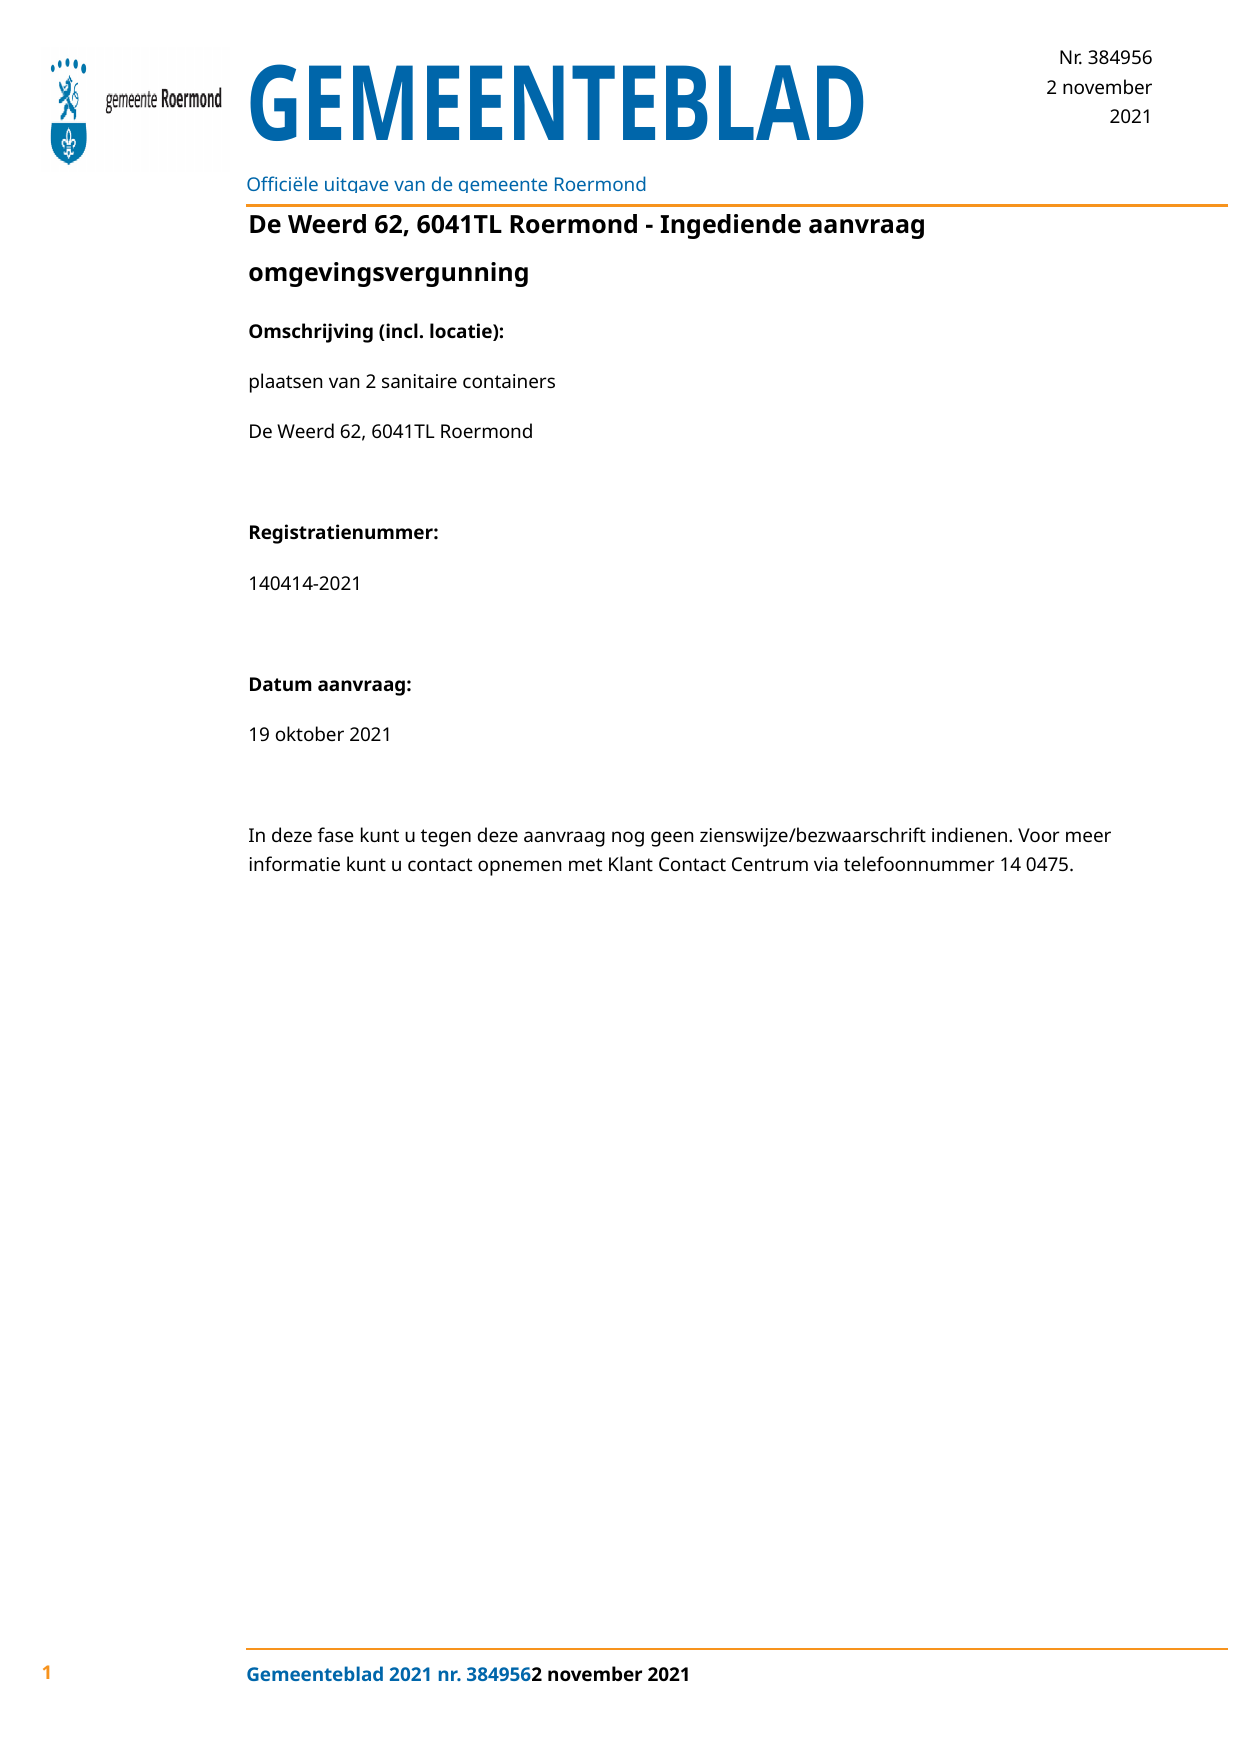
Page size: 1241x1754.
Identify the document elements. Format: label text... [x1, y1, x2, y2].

text De Weerd 62, 6041TL Roermond - Ingediende aanvraag omgevingsvergunning [248, 207, 1152, 288]
text Registratienummer: [248, 519, 1152, 545]
text Datum aanvraag: [248, 671, 1152, 697]
text 19 oktober 2021 [248, 721, 1152, 747]
text plaatsen van 2 sanitaire containers [248, 368, 1152, 394]
text Omschrijving (incl. locatie): [248, 318, 1152, 344]
text De Weerd 62, 6041TL Roermond [248, 419, 1152, 444]
picture [41, 47, 231, 172]
text In deze fase kunt u tegen deze aanvraag nog geen zienswijze/bezwaarschrift indienen. Voor meer informatie kunt u contact opnemen met Klant Contact Centrum via telefoonnummer 14 0475. [248, 822, 1152, 877]
text 140414-2021 [248, 570, 1152, 596]
